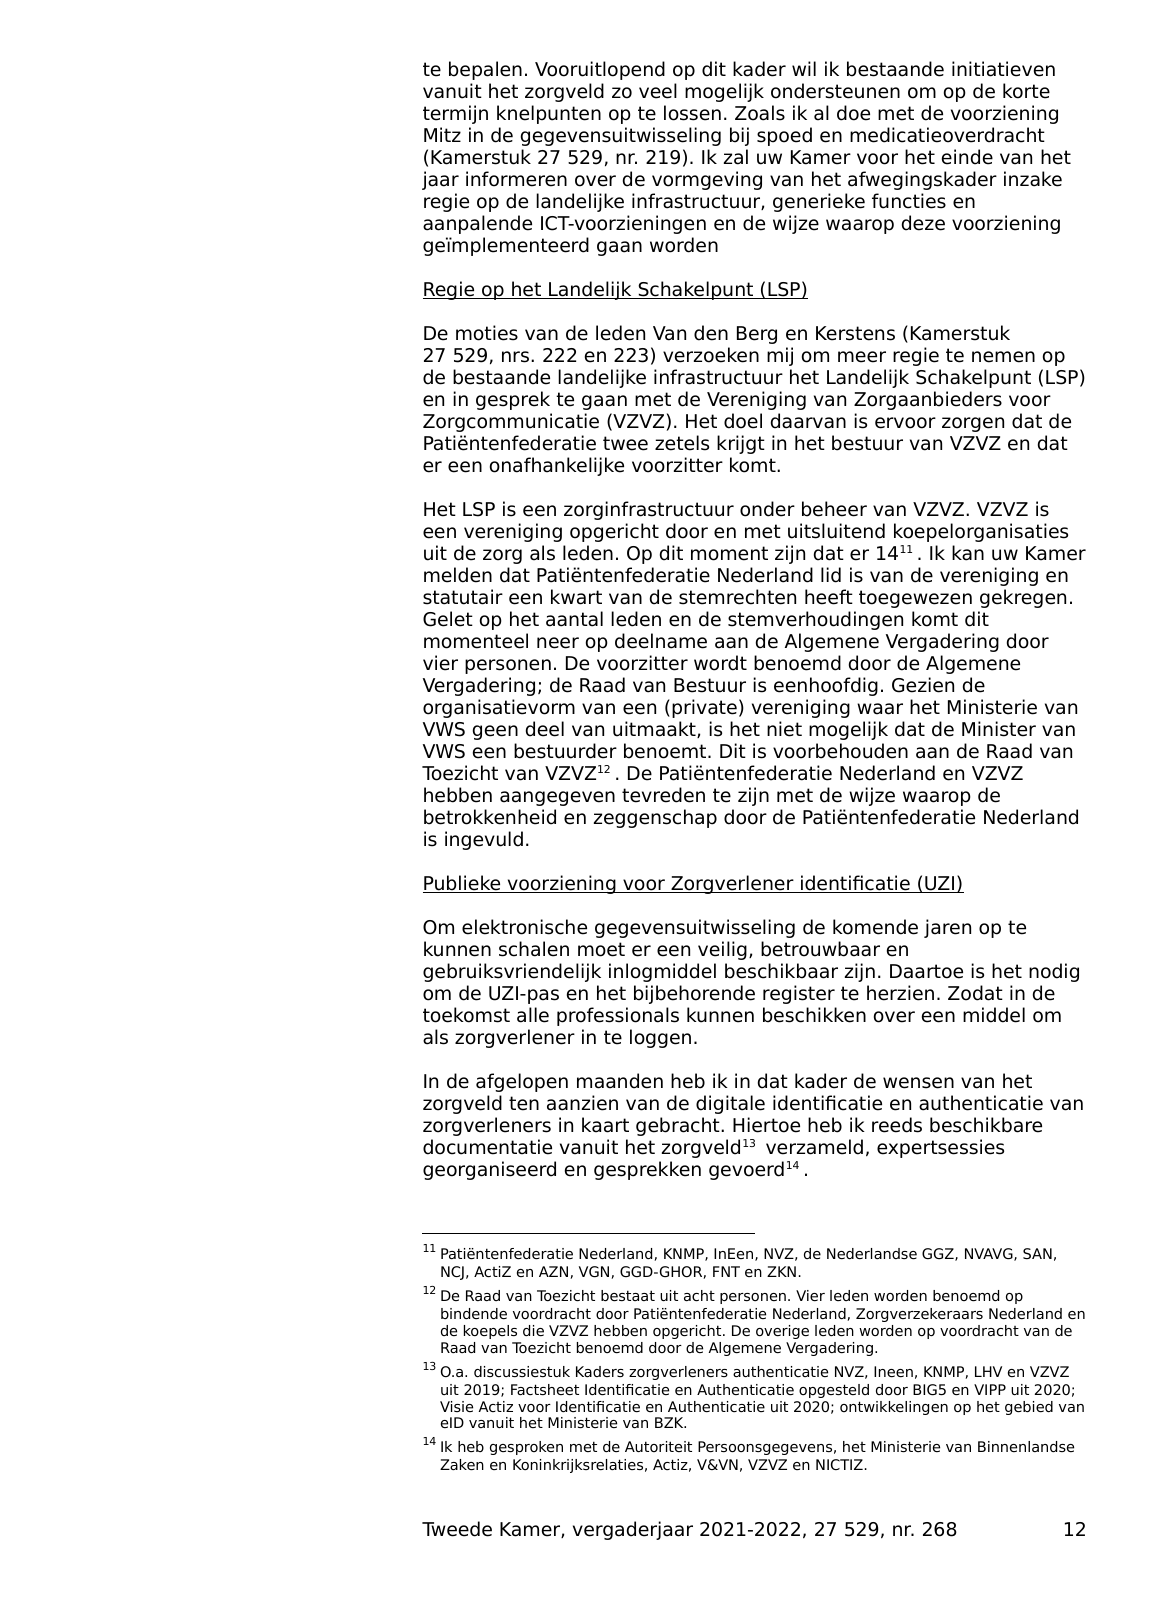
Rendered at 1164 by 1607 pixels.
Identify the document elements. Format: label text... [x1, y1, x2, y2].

text O.a. discussiestuk Kaders zorgverleners authenticatie NVZ, Ineen, KNMP, LHV en VZVZ uit 2019; Factsheet Identificatie en Authenticatie opgesteld door BIG5 en VIPP uit 2020; Visie Actiz voor Identificatie en Authenticatie uit 2020; ontwikkelingen op het gebied van eID vanuit het Ministerie van BZK. [422, 1360, 1087, 1432]
text Het LSP is een zorginfrastructuur onder beheer van VZVZ. VZVZ is een vereniging opgericht door en met uitsluitend koepelorganisaties uit de zorg als leden. Op dit moment zijn dat er 14. Ik kan uw Kamer melden dat Patiëntenfederatie Nederland lid is van de vereniging en statutair een kwart van de stemrechten heeft toegewezen gekregen. Gelet op het aantal leden en de stemverhoudingen komt dit momenteel neer op deelname aan de Algemene Vergadering door vier personen. De voorzitter wordt benoemd door de Algemene Vergadering; de Raad van Bestuur is eenhoofdig. Gezien de organisatievorm van een (private) vereniging waar het Ministerie van VWS geen deel van uitmaakt, is het niet mogelijk dat de Minister van VWS een bestuurder benoemt. Dit is voorbehouden aan de Raad van Toezicht van VZVZ. De Patiëntenfederatie Nederland en VZVZ hebben aangegeven tevreden te zijn met de wijze waarop de betrokkenheid en zeggenschap door de Patiëntenfederatie Nederland is ingevuld. [422, 499, 1087, 851]
text In de afgelopen maanden heb ik in dat kader de wensen van het zorgveld ten aanzien van de digitale identificatie en authenticatie van zorgverleners in kaart gebracht. Hiertoe heb ik reeds beschikbare documentatie vanuit het zorgveld verzameld, expertsessies georganiseerd en gesprekken gevoerd. [422, 1071, 1087, 1181]
text Ik heb gesproken met de Autoriteit Persoonsgegevens, het Ministerie van Binnenlandse Zaken en Koninkrijksrelaties, Actiz, V&VN, VZVZ en NICTIZ. [422, 1435, 1087, 1474]
text Patiëntenfederatie Nederland, KNMP, InEen, NVZ, de Nederlandse GGZ, NVAVG, SAN, NCJ, ActiZ en AZN, VGN, GGD-GHOR, FNT en ZKN. [422, 1242, 1087, 1281]
subtitle Regie op het Landelijk Schakelpunt (LSP) [422, 279, 1087, 301]
text te bepalen. Vooruitlopend op dit kader wil ik bestaande initiatieven vanuit het zorgveld zo veel mogelijk ondersteunen om op de korte termijn knelpunten op te lossen. Zoals ik al doe met de voorziening Mitz in de gegevensuitwisseling bij spoed en medicatieoverdracht (Kamerstuk 27 529, nr. 219). Ik zal uw Kamer voor het einde van het jaar informeren over de vormgeving van het afwegingskader inzake regie op de landelijke infrastructuur, generieke functies en aanpalende ICT-voorzieningen en de wijze waarop deze voorziening geïmplementeerd gaan worden [422, 59, 1087, 257]
text De moties van de leden Van den Berg en Kerstens (Kamerstuk 27 529, nrs. 222 en 223) verzoeken mij om meer regie te nemen op de bestaande landelijke infrastructuur het Landelijk Schakelpunt (LSP) en in gesprek te gaan met de Vereniging van Zorgaanbieders voor Zorgcommunicatie (VZVZ). Het doel daarvan is ervoor zorgen dat de Patiëntenfederatie twee zetels krijgt in het bestuur van VZVZ en dat er een onafhankelijke voorzitter komt. [422, 323, 1087, 477]
text Om elektronische gegevensuitwisseling de komende jaren op te kunnen schalen moet er een veilig, betrouwbaar en gebruiksvriendelijk inlogmiddel beschikbaar zijn. Daartoe is het nodig om de UZI-pas en het bijbehorende register te herzien. Zodat in de toekomst alle professionals kunnen beschikken over een middel om als zorgverlener in te loggen. [422, 917, 1087, 1049]
subtitle Publieke voorziening voor Zorgverlener identificatie (UZI) [422, 873, 1087, 895]
text De Raad van Toezicht bestaat uit acht personen. Vier leden worden benoemd op bindende voordracht door Patiëntenfederatie Nederland, Zorgverzekeraars Nederland en de koepels die VZVZ hebben opgericht. De overige leden worden op voordracht van de Raad van Toezicht benoemd door de Algemene Vergadering. [422, 1284, 1087, 1357]
